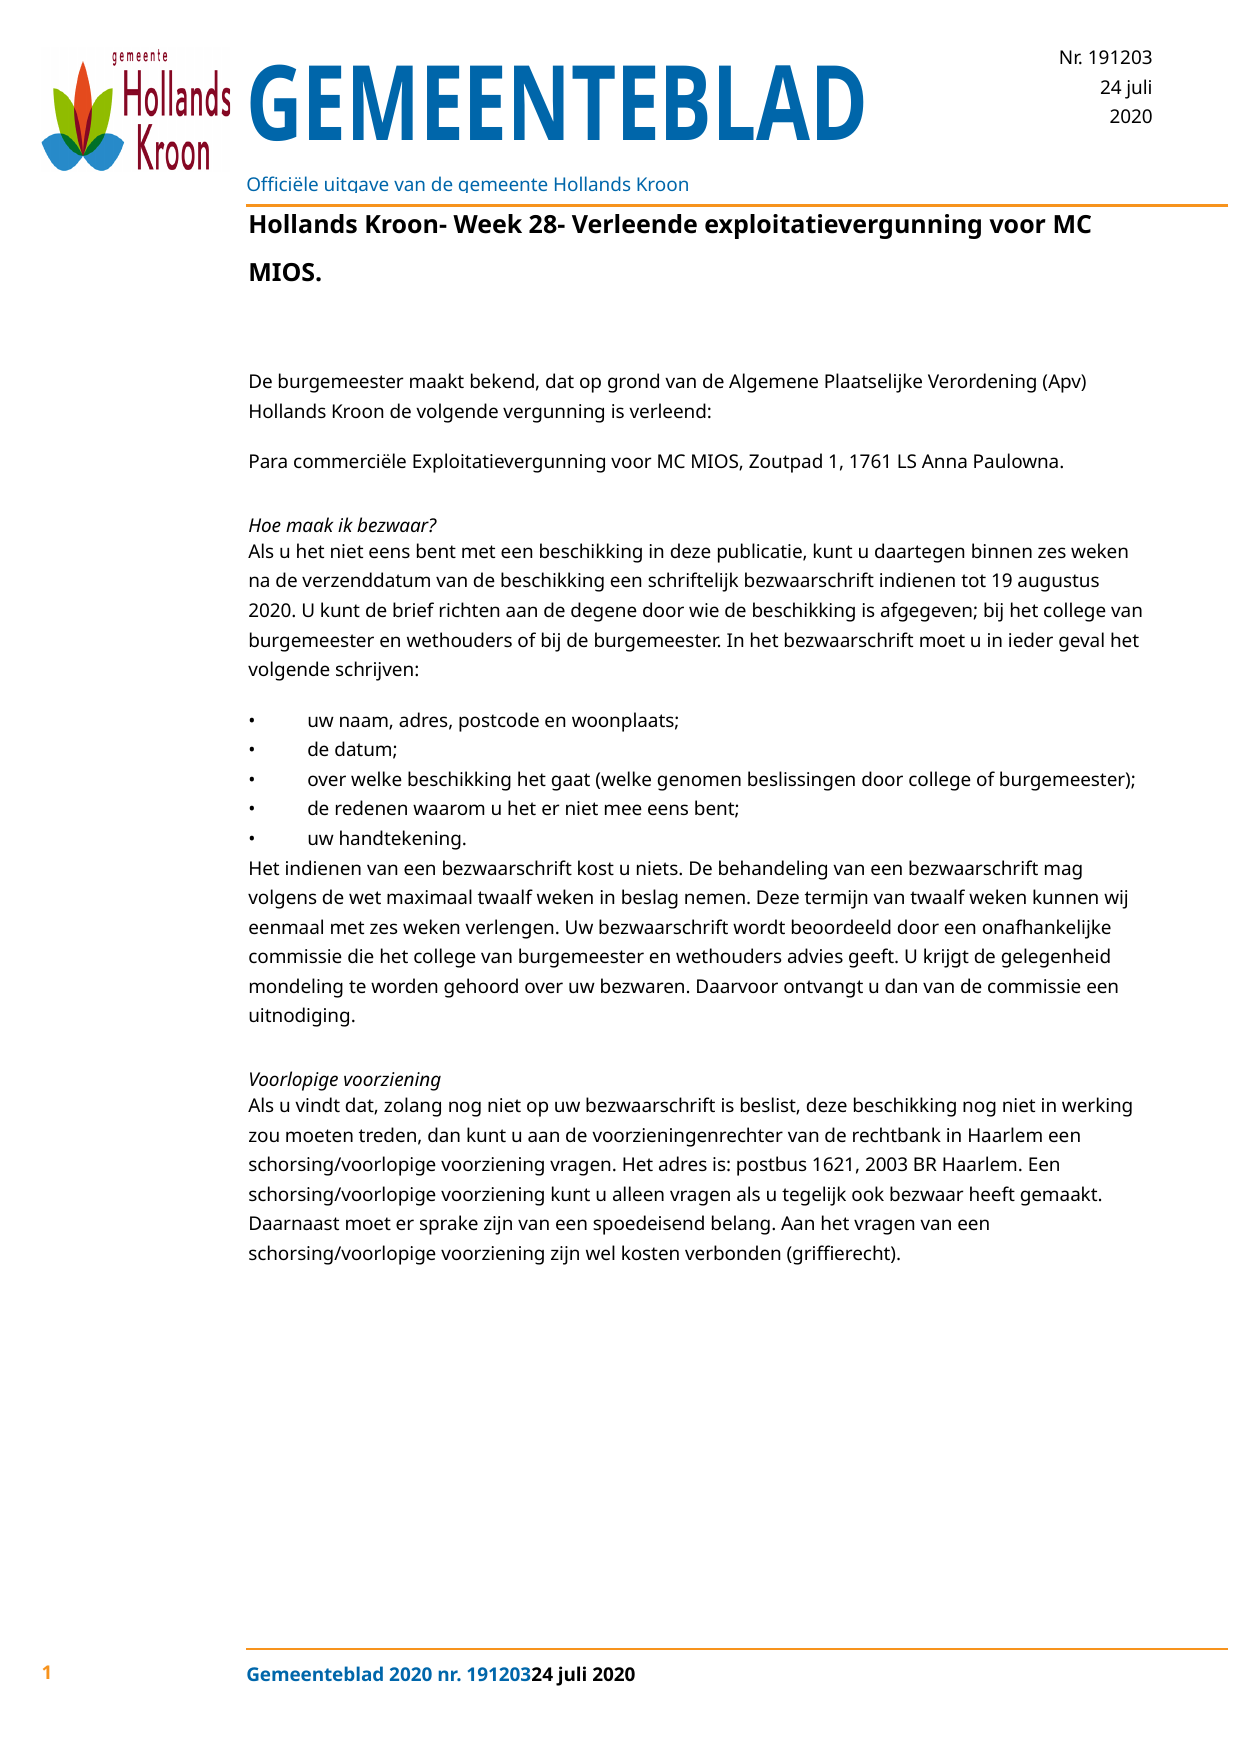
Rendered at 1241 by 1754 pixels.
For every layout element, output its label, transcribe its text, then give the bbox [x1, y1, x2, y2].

text Het indienen van een bezwaarschrift kost u niets. De behandeling van een bezwaarschrift mag volgens de wet maximaal twaalf weken in beslag nemen. Deze termijn van twaalf weken kunnen wij eenmaal met zes weken verlengen. Uw bezwaarschrift wordt beoordeeld door een onafhankelijke commissie die het college van burgemeester en wethouders advies geeft. U krijgt de gelegenheid mondeling te worden gehoord over uw bezwaren. Daarvoor ontvangt u dan van de commissie een uitnodiging. [248, 855, 1152, 1028]
text Hollands Kroon- Week 28- Verleende exploitatievergunning voor MC MIOS. [248, 207, 1152, 288]
list de datum; [248, 736, 1152, 762]
text Para commerciële Exploitatievergunning voor MC MIOS, Zoutpad 1, 1761 LS Anna Paulowna. [248, 448, 1152, 474]
text Hoe maak ik bezwaar? [248, 512, 1152, 538]
text De burgemeester maakt bekend, dat op grond van de Algemene Plaatselijke Verordening (Apv) Hollands Kroon de volgende vergunning is verleend: [248, 368, 1152, 424]
list de redenen waarom u het er niet mee eens bent; [248, 796, 1152, 821]
picture [41, 47, 231, 172]
list uw handtekening. [248, 825, 1152, 851]
text Als u het niet eens bent met een beschikking in deze publicatie, kunt u daartegen binnen zes weken na de verzenddatum van de beschikking een schriftelijk bezwaarschrift indienen tot 19 augustus 2020. U kunt de brief richten aan de degene door wie de beschikking is afgegeven; bij het college van burgemeester en wethouders of bij de burgemeester. In het bezwaarschrift moet u in ieder geval het volgende schrijven: [248, 538, 1152, 682]
list uw naam, adres, postcode en woonplaats; [248, 707, 1152, 732]
list over welke beschikking het gaat (welke genomen beslissingen door college of burgemeester); [248, 766, 1152, 792]
text Voorlopige voorziening [248, 1067, 1152, 1092]
text Als u vindt dat, zolang nog niet op uw bezwaarschrift is beslist, deze beschikking nog niet in werking zou moeten treden, dan kunt u aan de voorzieningenrechter van de rechtbank in Haarlem een schorsing/voorlopige voorziening vragen. Het adres is: postbus 1621, 2003 BR Haarlem. Een schorsing/voorlopige voorziening kunt u alleen vragen als u tegelijk ook bezwaar heeft gemaakt. Daarnaast moet er sprake zijn van een spoedeisend belang. Aan het vragen van een schorsing/voorlopige voorziening zijn wel kosten verbonden (griffierecht). [248, 1092, 1152, 1266]
